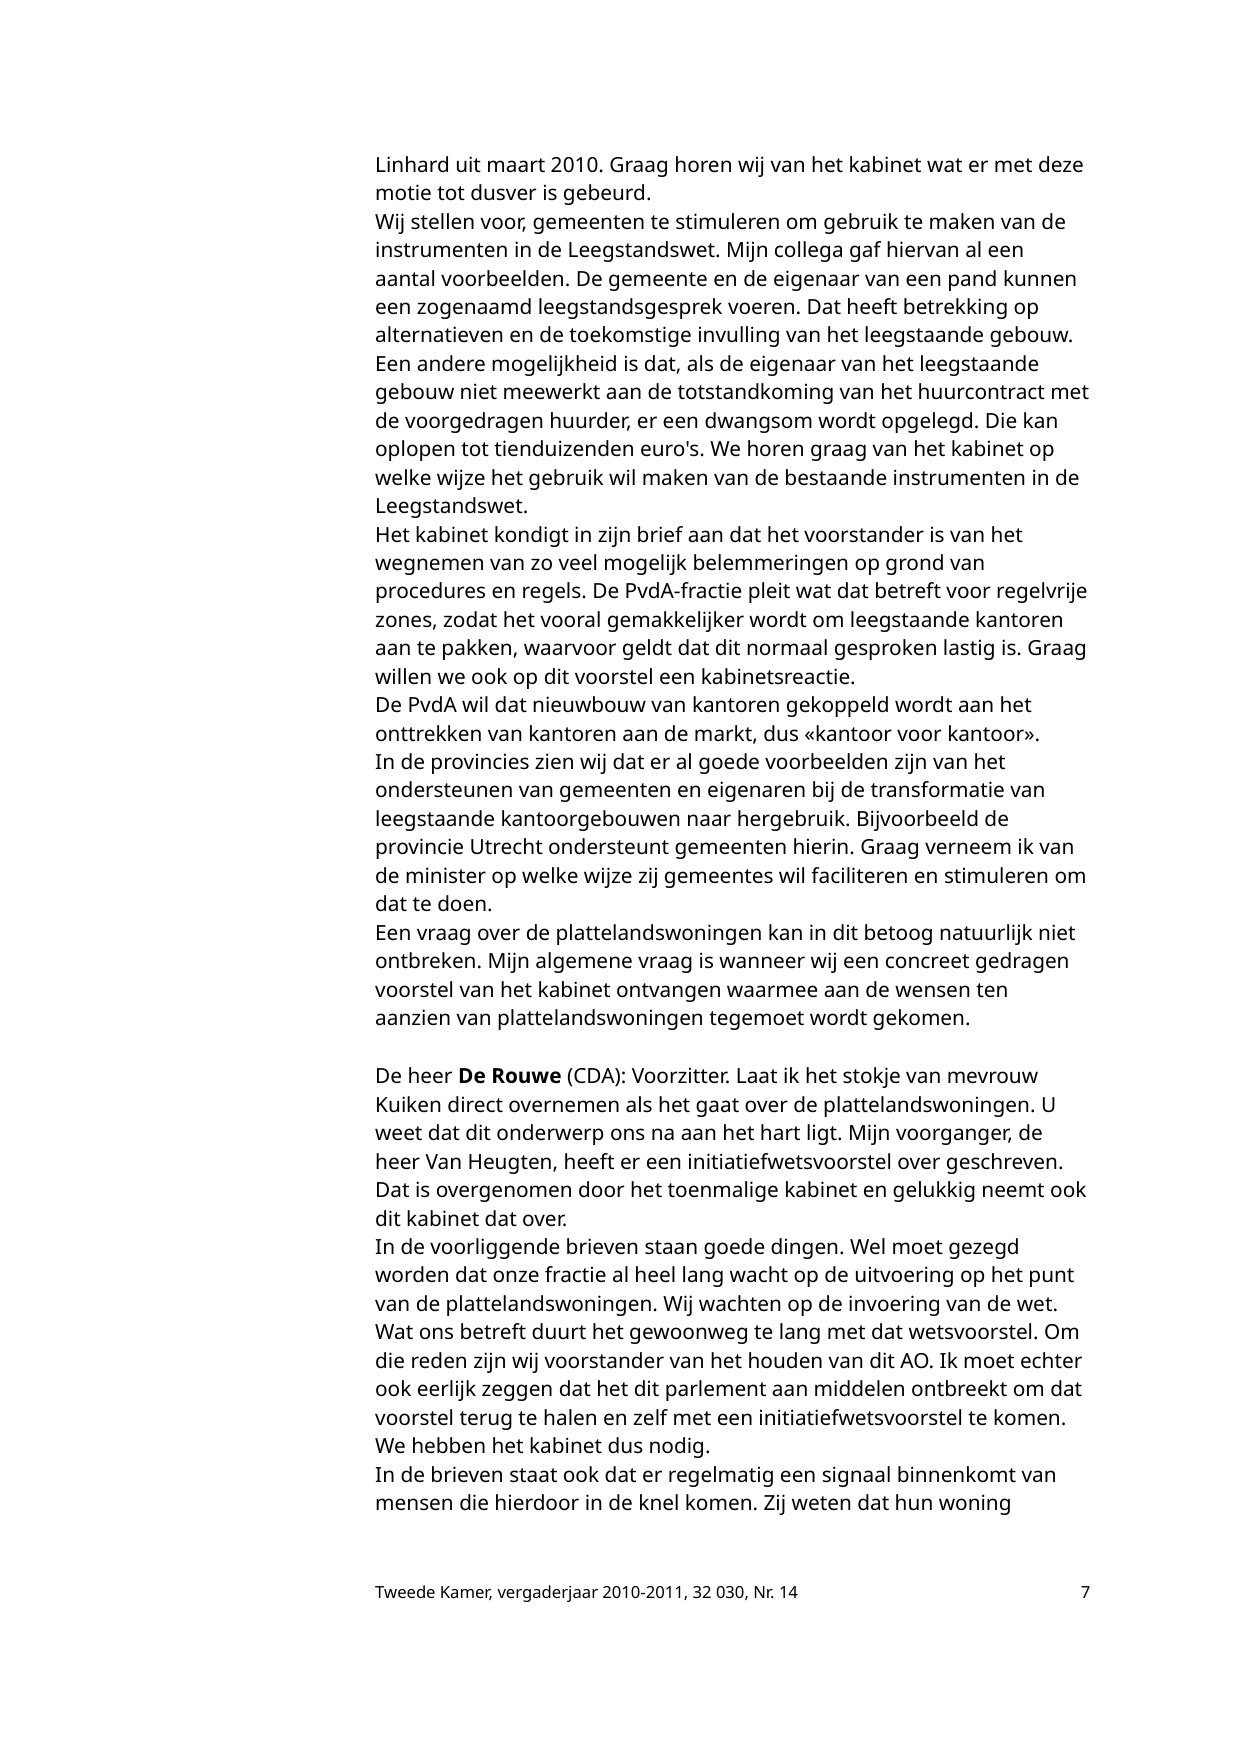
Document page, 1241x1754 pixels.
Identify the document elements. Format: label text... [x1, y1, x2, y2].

text Linhard uit maart 2010. Graag horen wij van het kabinet wat er met deze motie tot dusver is gebeurd. [375, 150, 1090, 207]
text De heer De Rouwe (CDA): Voorzitter. Laat ik het stokje van mevrouw Kuiken direct overnemen als het gaat over de plattelandswoningen. U weet dat dit onderwerp ons na aan het hart ligt. Mijn voorganger, de heer Van Heugten, heeft er een initiatiefwetsvoorstel over geschreven. Dat is overgenomen door het toenmalige kabinet en gelukkig neemt ook dit kabinet dat over. [375, 1062, 1090, 1232]
text In de voorliggende brieven staan goede dingen. Wel moet gezegd worden dat onze fractie al heel lang wacht op de uitvoering op het punt van de plattelandswoningen. Wij wachten op de invoering van de wet. Wat ons betreft duurt het gewoonweg te lang met dat wetsvoorstel. Om die reden zijn wij voorstander van het houden van dit AO. Ik moet echter ook eerlijk zeggen dat het dit parlement aan middelen ontbreekt om dat voorstel terug te halen en zelf met een initiatiefwetsvoorstel te komen. We hebben het kabinet dus nodig. [375, 1232, 1090, 1460]
text Wij stellen voor, gemeenten te stimuleren om gebruik te maken van de instrumenten in de Leegstandswet. Mijn collega gaf hiervan al een aantal voorbeelden. De gemeente en de eigenaar van een pand kunnen een zogenaamd leegstandsgesprek voeren. Dat heeft betrekking op alternatieven en de toekomstige invulling van het leegstaande gebouw. Een andere mogelijkheid is dat, als de eigenaar van het leegstaande gebouw niet meewerkt aan de totstandkoming van het huurcontract met de voorgedragen huurder, er een dwangsom wordt opgelegd. Die kan oplopen tot tienduizenden euro's. We horen graag van het kabinet op welke wijze het gebruik wil maken van de bestaande instrumenten in de Leegstandswet. [375, 207, 1090, 520]
text Het kabinet kondigt in zijn brief aan dat het voorstander is van het wegnemen van zo veel mogelijk belemmeringen op grond van procedures en regels. De PvdA-fractie pleit wat dat betreft voor regelvrije zones, zodat het vooral gemakkelijker wordt om leegstaande kantoren aan te pakken, waarvoor geldt dat dit normaal gesproken lastig is. Graag willen we ook op dit voorstel een kabinetsreactie. [375, 520, 1090, 690]
text In de provincies zien wij dat er al goede voorbeelden zijn van het ondersteunen van gemeenten en eigenaren bij de transformatie van leegstaande kantoorgebouwen naar hergebruik. Bijvoorbeeld de provincie Utrecht ondersteunt gemeenten hierin. Graag verneem ik van de minister op welke wijze zij gemeentes wil faciliteren en stimuleren om dat te doen. [375, 747, 1090, 918]
text De PvdA wil dat nieuwbouw van kantoren gekoppeld wordt aan het onttrekken van kantoren aan de markt, dus «kantoor voor kantoor». [375, 690, 1090, 747]
text In de brieven staat ook dat er regelmatig een signaal binnenkomt van mensen die hierdoor in de knel komen. Zij weten dat hun woning [375, 1460, 1090, 1517]
text Een vraag over de plattelandswoningen kan in dit betoog natuurlijk niet ontbreken. Mijn algemene vraag is wanneer wij een concreet gedragen voorstel van het kabinet ontvangen waarmee aan de wensen ten aanzien van plattelandswoningen tegemoet wordt gekomen. [375, 918, 1090, 1032]
